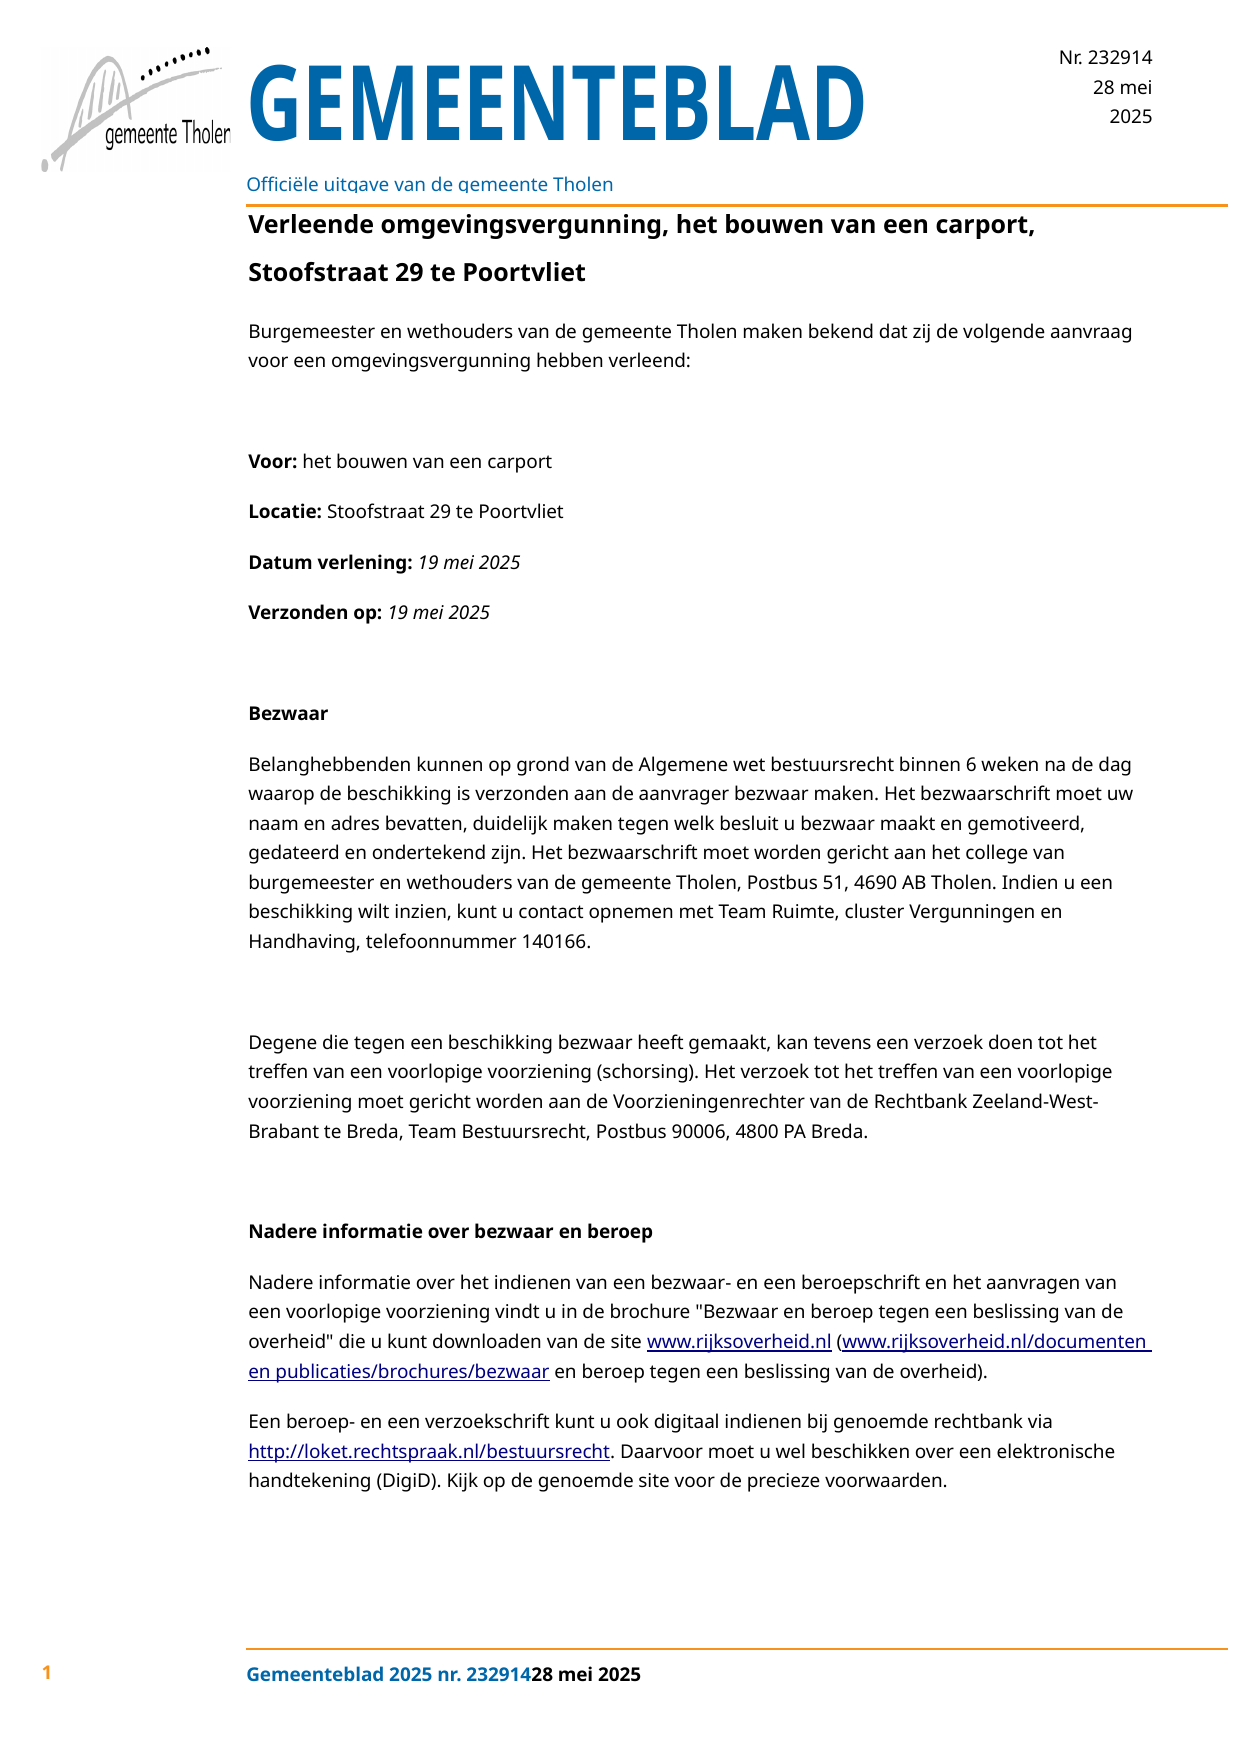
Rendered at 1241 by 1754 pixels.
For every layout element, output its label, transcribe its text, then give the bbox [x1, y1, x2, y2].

text Locatie: Stoofstraat 29 te Poortvliet [248, 499, 1152, 524]
text Burgemeester en wethouders van de gemeente Tholen maken bekend dat zij de volgende aanvraag voor een omgevingsvergunning hebben verleend: [248, 318, 1152, 373]
text Voor: het bouwen van een carport [248, 448, 1152, 474]
text Een beroep- en een verzoekschrift kunt u ook digitaal indienen bij genoemde rechtbank via http://loket.rechtspraak.nl/bestuursrecht. Daarvoor moet u wel beschikken over een elektronische handtekening (DigiD). Kijk op de genoemde site voor de precieze voorwaarden. [248, 1408, 1152, 1493]
text Datum verlening: 19 mei 2025 [248, 549, 1152, 575]
text Nadere informatie over het indienen van een bezwaar- en een beroepschrift en het aanvragen van een voorlopige voorziening vindt u in de brochure "Bezwaar en beroep tegen een beslissing van de overheid" die u kunt downloaden van de site www.rijksoverheid.nl (www.rijksoverheid.nl/documenten en publicaties/brochures/bezwaar en beroep tegen een beslissing van de overheid). [248, 1269, 1152, 1384]
text Bezwaar [248, 700, 1152, 726]
text Belanghebbenden kunnen op grond van de Algemene wet bestuursrecht binnen 6 weken na de dag waarop de beschikking is verzonden aan de aanvrager bezwaar maken. Het bezwaarschrift moet uw naam en adres bevatten, duidelijk maken tegen welk besluit u bezwaar maakt en gemotiveerd, gedateerd en ondertekend zijn. Het bezwaarschrift moet worden gericht aan het college van burgemeester en wethouders van de gemeente Tholen, Postbus 51, 4690 AB Tholen. Indien u een beschikking wilt inzien, kunt u contact opnemen met Team Ruimte, cluster Vergunningen en Handhaving, telefoonnummer 140166. [248, 751, 1152, 954]
text Verzonden op: 19 mei 2025 [248, 599, 1152, 625]
text Verleende omgevingsvergunning, het bouwen van een carport, Stoofstraat 29 te Poortvliet [248, 207, 1152, 288]
text Degene die tegen een beschikking bezwaar heeft gemaakt, kan tevens een verzoek doen tot het treffen van een voorlopige voorziening (schorsing). Het verzoek tot het treffen van een voorlopige voorziening moet gericht worden aan de Voorzieningenrechter van de Rechtbank Zeeland-West-Brabant te Breda, Team Bestuursrecht, Postbus 90006, 4800 PA Breda. [248, 1029, 1152, 1144]
picture [41, 47, 231, 172]
text Nadere informatie over bezwaar en beroep [248, 1219, 1152, 1244]
